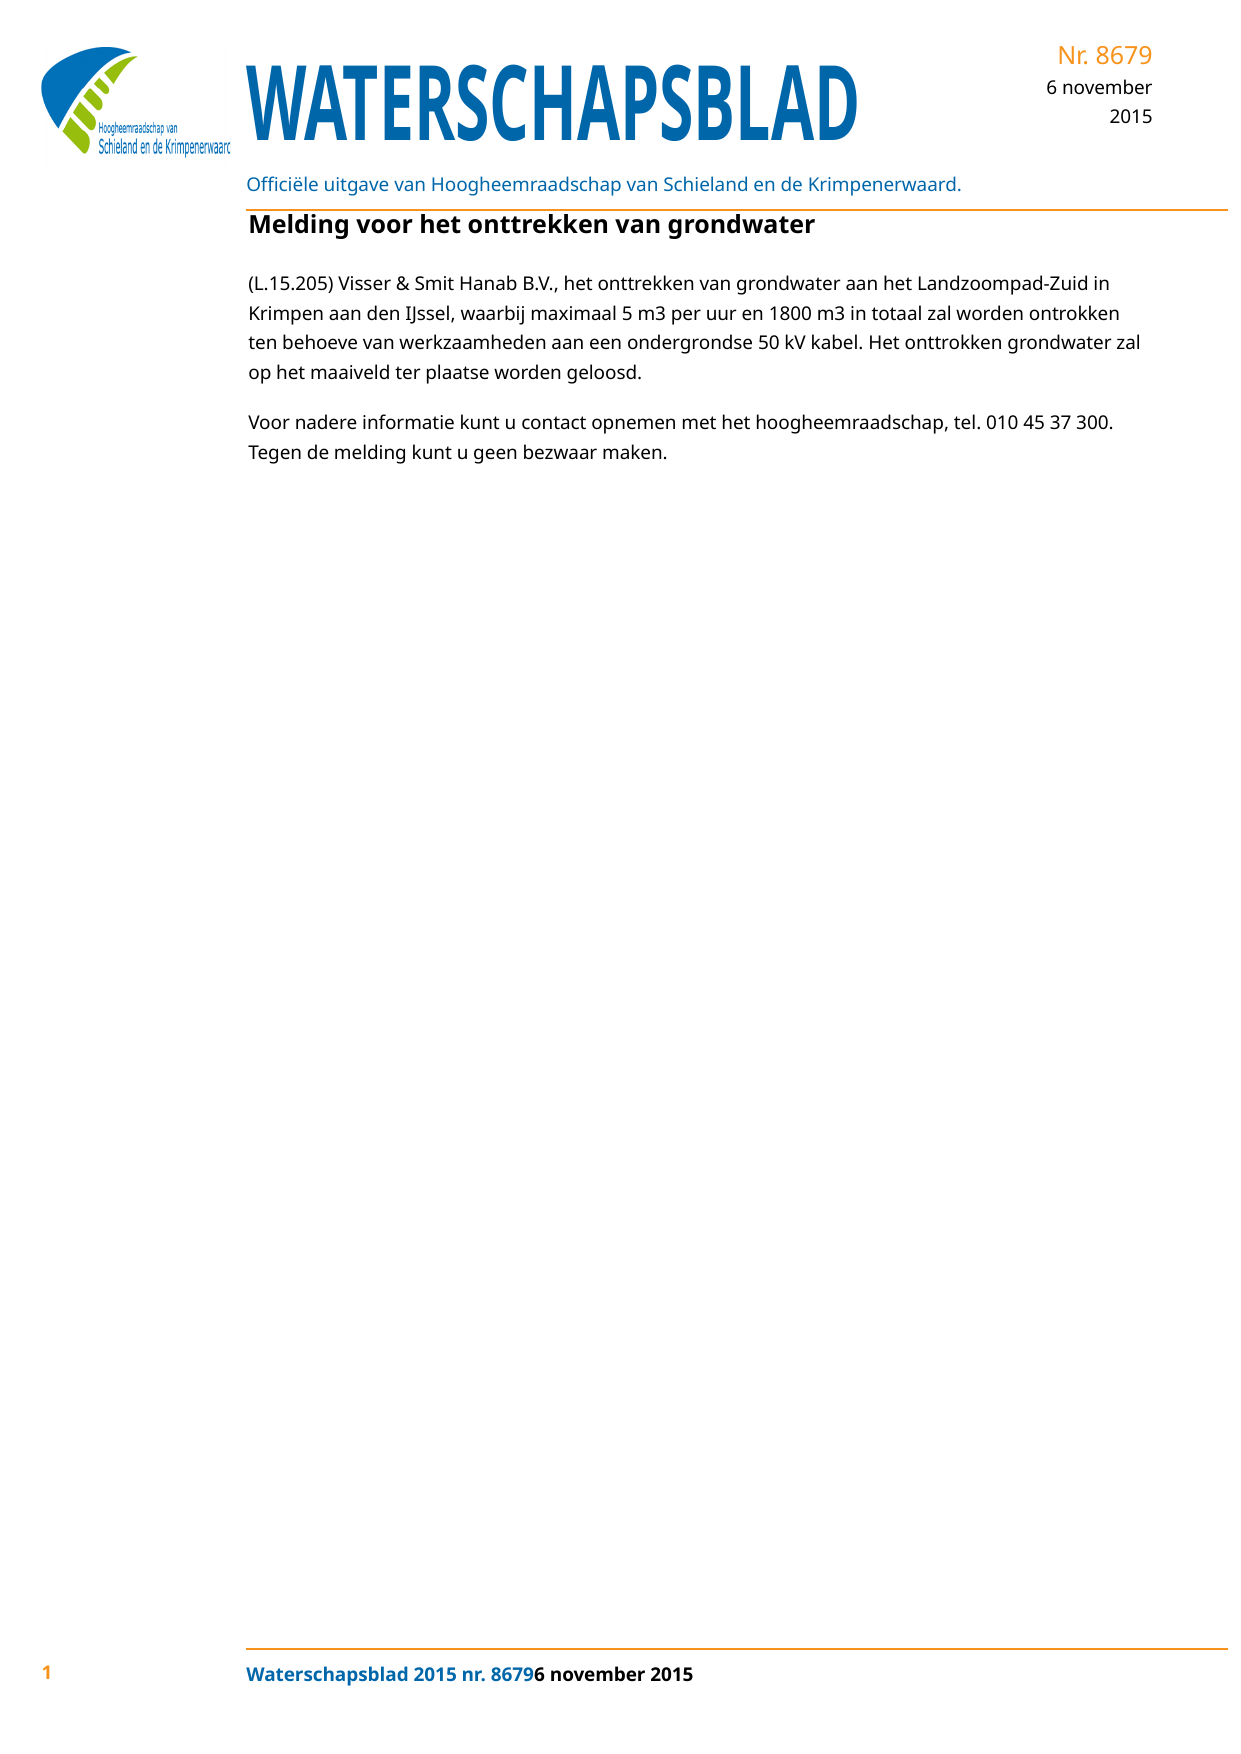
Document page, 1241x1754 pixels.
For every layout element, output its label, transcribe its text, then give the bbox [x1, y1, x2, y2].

picture [41, 47, 231, 172]
text Voor nadere informatie kunt u contact opnemen met het hoogheemraadschap, tel. 010 45 37 300. Tegen de melding kunt u geen bezwaar maken. [248, 409, 1152, 465]
text Melding voor het onttrekken van grondwater [248, 211, 1152, 241]
text (L.15.205) Visser & Smit Hanab B.V., het onttrekken van grondwater aan het Landzoompad-Zuid in Krimpen aan den IJssel, waarbij maximaal 5 m3 per uur en 1800 m3 in totaal zal worden ontrokken ten behoeve van werkzaamheden aan een ondergrondse 50 kV kabel. Het onttrokken grondwater zal op het maaiveld ter plaatse worden geloosd. [248, 270, 1152, 385]
